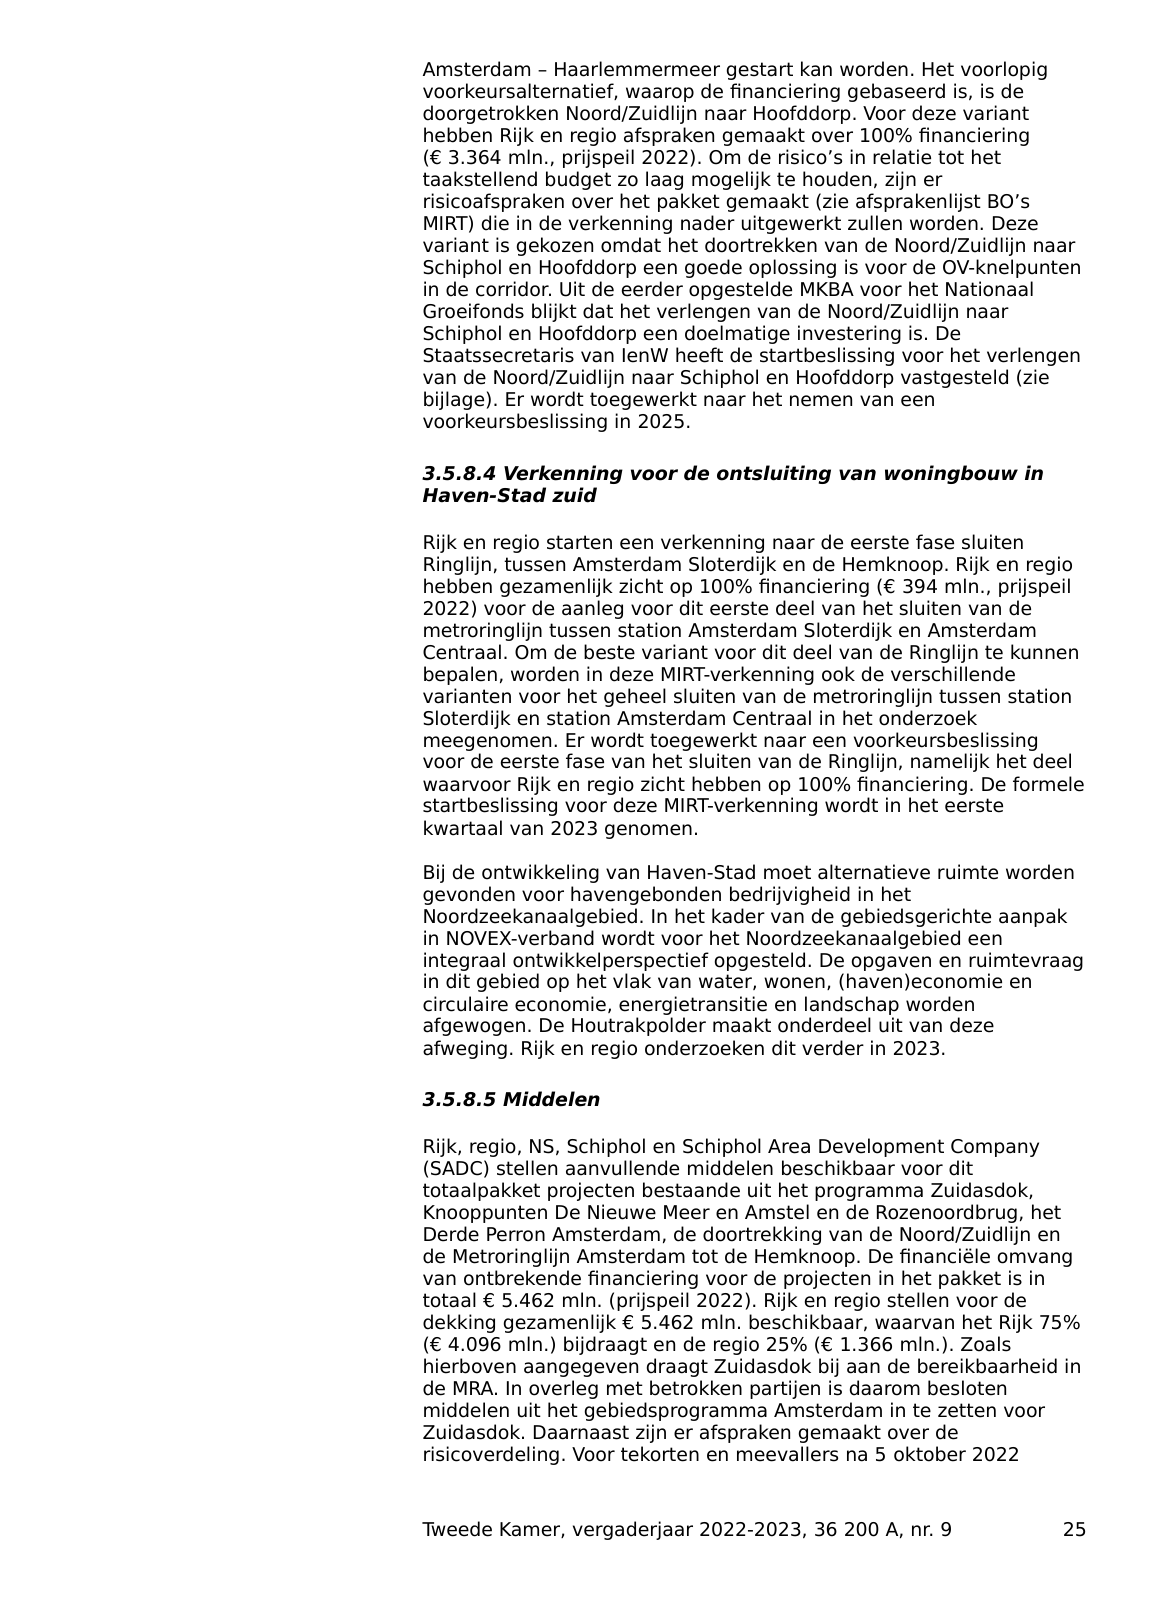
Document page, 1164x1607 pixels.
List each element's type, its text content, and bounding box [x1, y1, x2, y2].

text Bij de ontwikkeling van Haven-Stad moet alternatieve ruimte worden gevonden voor havengebonden bedrijvigheid in het Noordzeekanaalgebied. In het kader van de gebiedsgerichte aanpak in NOVEX-verband wordt voor het Noordzeekanaalgebied een integraal ontwikkelperspectief opgesteld. De opgaven en ruimtevraag in dit gebied op het vlak van water, wonen, (haven)economie en circulaire economie, energietransitie en landschap worden afgewogen. De Houtrakpolder maakt onderdeel uit van deze afweging. Rijk en regio onderzoeken dit verder in 2023. [422, 862, 1087, 1059]
text Rijk, regio, NS, Schiphol en Schiphol Area Development Company (SADC) stellen aanvullende middelen beschikbaar voor dit totaalpakket projecten bestaande uit het programma Zuidasdok, Knooppunten De Nieuwe Meer en Amstel en de Rozenoordbrug, het Derde Perron Amsterdam, de doortrekking van de Noord/Zuidlijn en de Metroringlijn Amsterdam tot de Hemknoop. De financiële omvang van ontbrekende financiering voor de projecten in het pakket is in totaal € 5.462 mln. (prijspeil 2022). Rijk en regio stellen voor de dekking gezamenlijk € 5.462 mln. beschikbaar, waarvan het Rijk 75% (€ 4.096 mln.) bijdraagt en de regio 25% (€ 1.366 mln.). Zoals hierboven aangegeven draagt Zuidasdok bij aan de bereikbaarheid in de MRA. In overleg met betrokken partijen is daarom besloten middelen uit het gebiedsprogramma Amsterdam in te zetten voor Zuidasdok. Daarnaast zijn er afspraken gemaakt over de risicoverdeling. Voor tekorten en meevallers na 5 oktober 2022 [422, 1136, 1087, 1466]
subtitle 3.5.8.5 Middelen [422, 1089, 1087, 1111]
text Amsterdam – Haarlemmermeer gestart kan worden. Het voorlopig voorkeursalternatief, waarop de financiering gebaseerd is, is de doorgetrokken Noord/Zuidlijn naar Hoofddorp. Voor deze variant hebben Rijk en regio afspraken gemaakt over 100% financiering (€ 3.364 mln., prijspeil 2022). Om de risico’s in relatie tot het taakstellend budget zo laag mogelijk te houden, zijn er risicoafspraken over het pakket gemaakt (zie afsprakenlijst BO’s MIRT) die in de verkenning nader uitgewerkt zullen worden. Deze variant is gekozen omdat het doortrekken van de Noord/Zuidlijn naar Schiphol en Hoofddorp een goede oplossing is voor de OV-knelpunten in de corridor. Uit de eerder opgestelde MKBA voor het Nationaal Groeifonds blijkt dat het verlengen van de Noord/Zuidlijn naar Schiphol en Hoofddorp een doelmatige investering is. De Staatssecretaris van IenW heeft de startbeslissing voor het verlengen van de Noord/Zuidlijn naar Schiphol en Hoofddorp vastgesteld (zie bijlage). Er wordt toegewerkt naar het nemen van een voorkeursbeslissing in 2025. [422, 59, 1087, 433]
subtitle 3.5.8.4 Verkenning voor de ontsluiting van woningbouw in Haven-Stad zuid [422, 463, 1087, 507]
text Rijk en regio starten een verkenning naar de eerste fase sluiten Ringlijn, tussen Amsterdam Sloterdijk en de Hemknoop. Rijk en regio hebben gezamenlijk zicht op 100% financiering (€ 394 mln., prijspeil 2022) voor de aanleg voor dit eerste deel van het sluiten van de metroringlijn tussen station Amsterdam Sloterdijk en Amsterdam Centraal. Om de beste variant voor dit deel van de Ringlijn te kunnen bepalen, worden in deze MIRT-verkenning ook de verschillende varianten voor het geheel sluiten van de metroringlijn tussen station Sloterdijk en station Amsterdam Centraal in het onderzoek meegenomen. Er wordt toegewerkt naar een voorkeursbeslissing voor de eerste fase van het sluiten van de Ringlijn, namelijk het deel waarvoor Rijk en regio zicht hebben op 100% financiering. De formele startbeslissing voor deze MIRT-verkenning wordt in het eerste kwartaal van 2023 genomen. [422, 532, 1087, 839]
